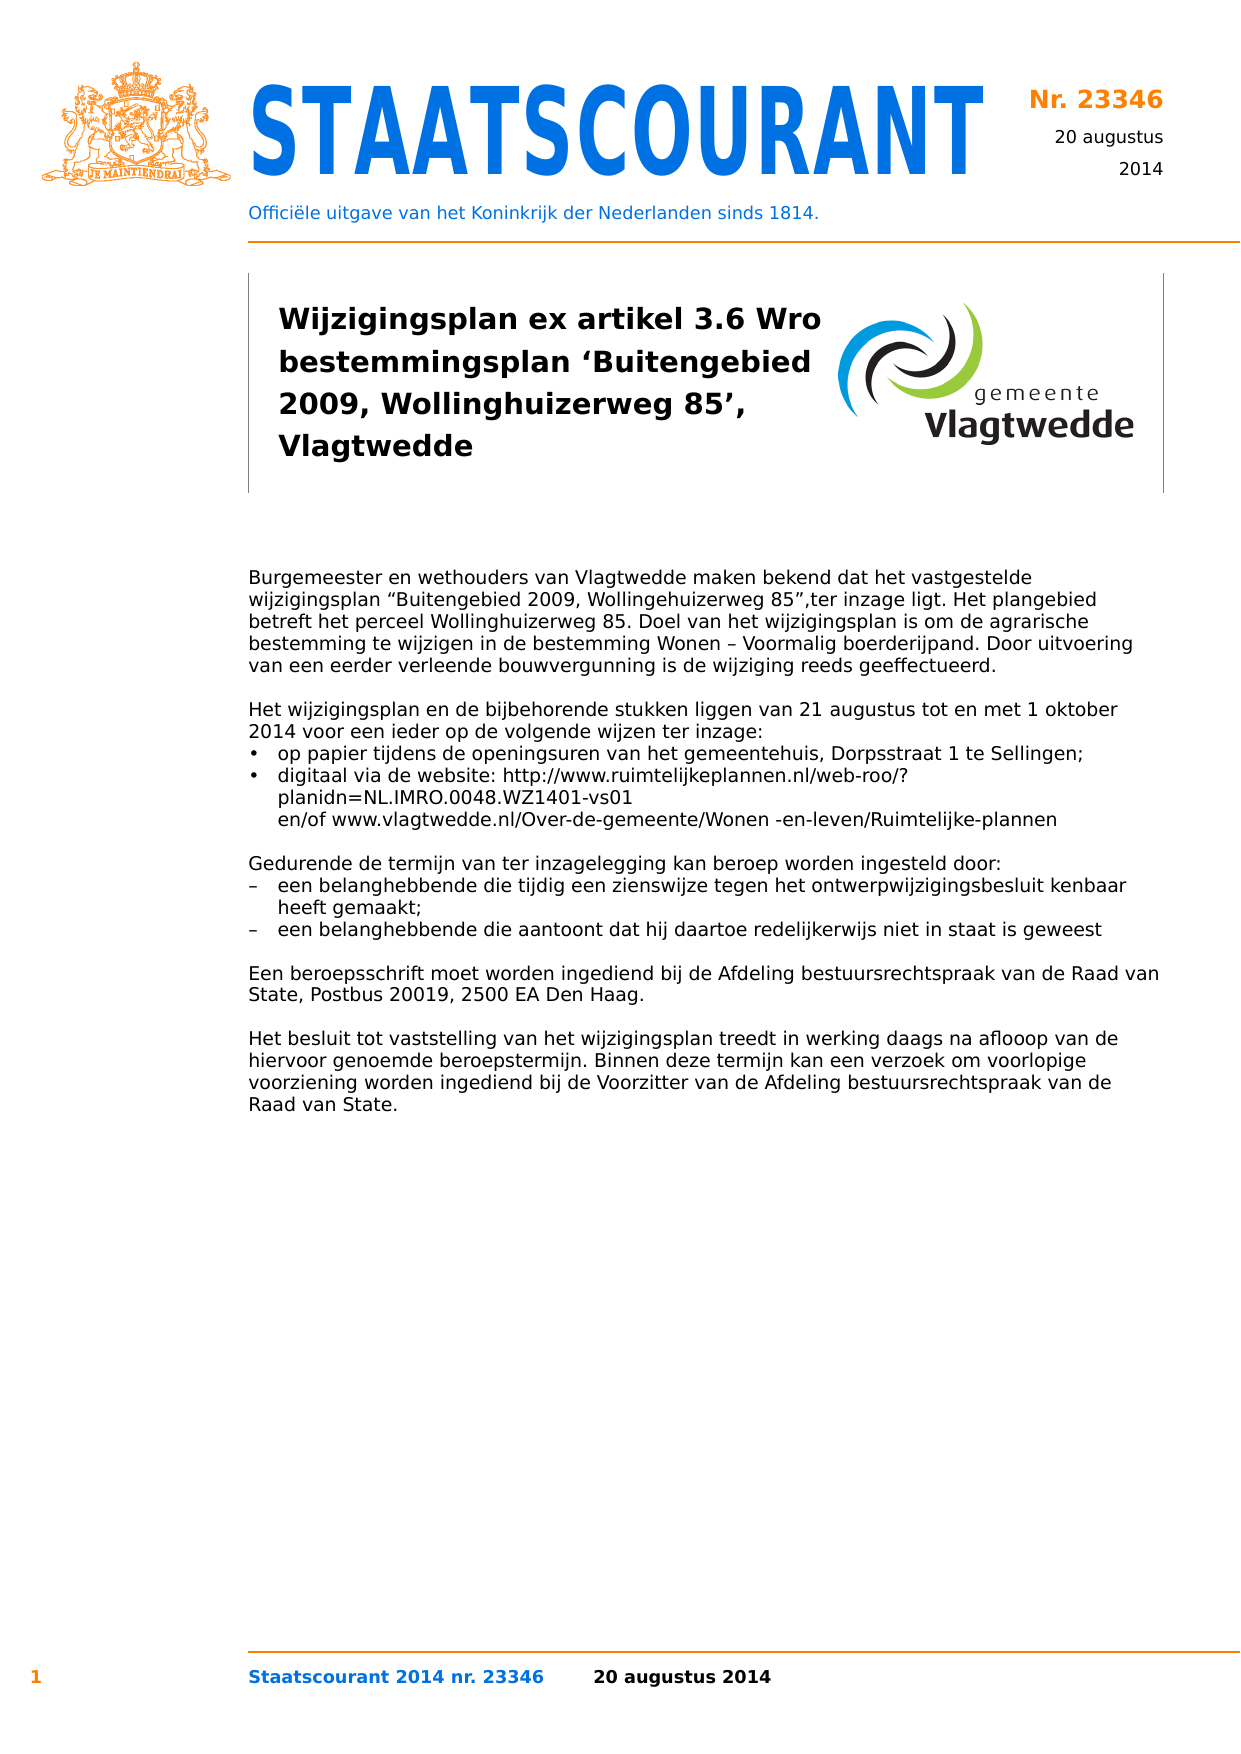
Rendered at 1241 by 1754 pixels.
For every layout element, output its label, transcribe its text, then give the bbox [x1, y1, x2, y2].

table_header [25, 62, 248, 241]
table_header STAATSCOURANT [248, 62, 998, 203]
picture [41, 62, 231, 186]
table_cell 20 augustus [998, 121, 1240, 153]
picture [838, 302, 1134, 445]
text Een beroepsschrift moet worden ingediend bij de Afdeling bestuursrechtspraak van de Raad van State, Postbus 20019, 2500 EA Den Haag. [248, 962, 1163, 1006]
subtitle Wijzigingsplan ex artikel 3.6 Wro bestemmingsplan ‘Buitengebied 2009, Wollinghuizerweg 85’, Vlagtwedde [249, 273, 1163, 493]
text Het wijzigingsplan en de bijbehorende stukken liggen van 21 augustus tot en met 1 oktober 2014 voor een ieder op de volgende wijzen ter inzage: [248, 699, 1163, 743]
table_cell Officiële uitgave van het Koninkrijk der Nederlanden sinds 1814. [248, 203, 1240, 241]
text – een belanghebbende die aantoont dat hij daartoe redelijkerwijs niet in staat is geweest [248, 918, 1163, 941]
table_header Nr. 23346 [998, 62, 1240, 121]
text Burgemeester en wethouders van Vlagtwedde maken bekend dat het vastgestelde wijzigingsplan “Buitengebied 2009, Wollingehuizerweg 85”,ter inzage ligt. Het plangebied betreft het perceel Wollinghuizerweg 85. Doel van het wijzigingsplan is om de agrarische bestemming te wijzigen in de bestemming Wonen – Voormalig boerderijpand. Door uitvoering van een eerder verleende bouwvergunning is de wijziging reeds geeffectueerd. [248, 567, 1163, 677]
text • op papier tijdens de openingsuren van het gemeentehuis, Dorpsstraat 1 te Sellingen; [248, 743, 1163, 765]
text – een belanghebbende die tijdig een zienswijze tegen het ontwerpwijzigingsbesluit kenbaar heeft gemaakt; [248, 874, 1163, 918]
text Gedurende de termijn van ter inzagelegging kan beroep worden ingesteld door: [248, 853, 1163, 874]
text en/of www.vlagtwedde.nl/Over-de-gemeente/Wonen -en-leven/Ruimtelijke-plannen [277, 809, 1163, 831]
text • digitaal via de website: http://www.ruimtelijkeplannen.nl/web-roo/?planidn=NL.IMRO.0048.WZ1401-vs01 [248, 765, 1163, 809]
text Het besluit tot vaststelling van het wijzigingsplan treedt in werking daags na aflooop van de hiervoor genoemde beroepstermijn. Binnen deze termijn kan een verzoek om voorlopige voorziening worden ingediend bij de Voorzitter van de Afdeling bestuursrechtspraak van de Raad van State. [248, 1028, 1163, 1116]
table_cell 2014 [998, 153, 1240, 203]
